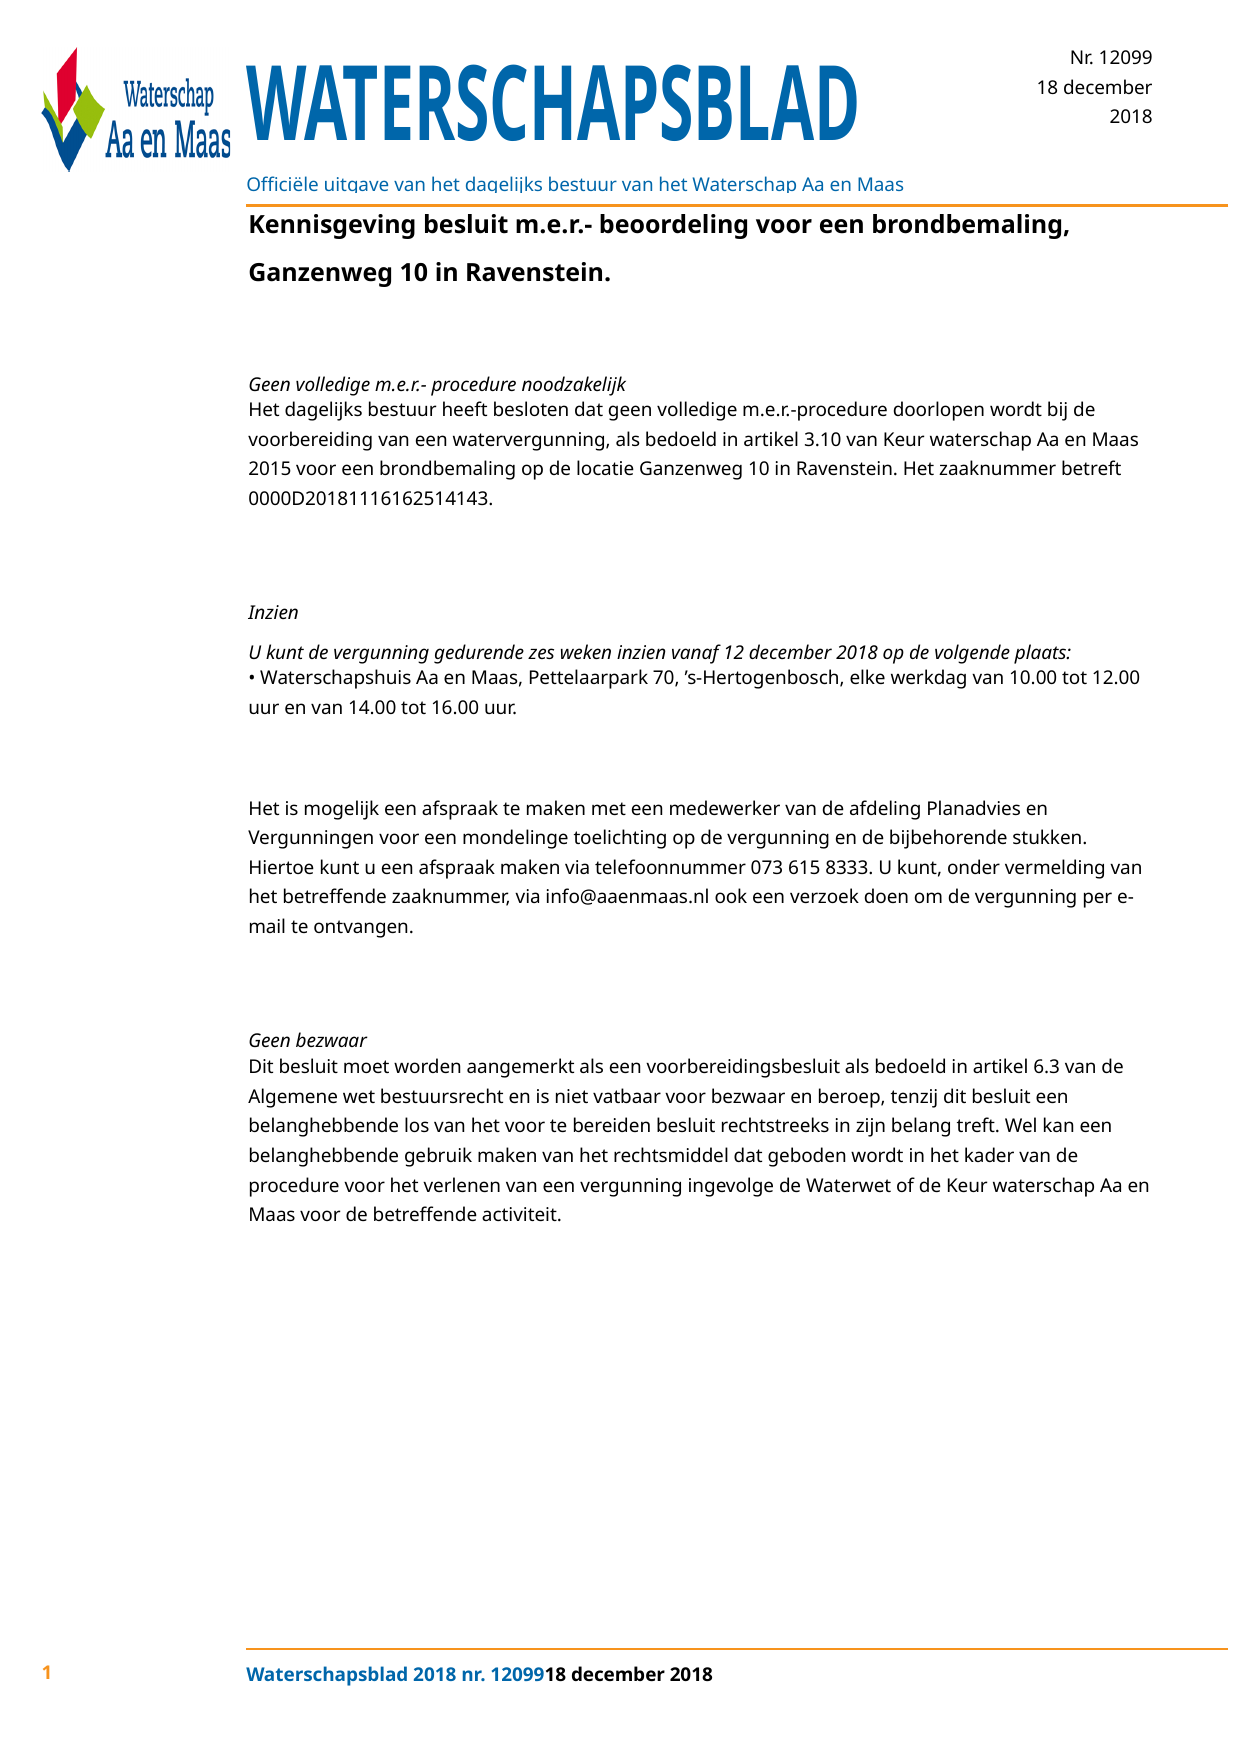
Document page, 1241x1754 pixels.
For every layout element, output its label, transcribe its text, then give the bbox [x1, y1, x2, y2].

text U kunt de vergunning gedurende zes weken inzien vanaf 12 december 2018 op de volgende plaats: [248, 639, 1152, 664]
text Geen bezwaar [248, 1028, 1152, 1053]
text Het is mogelijk een afspraak te maken met een medewerker van de afdeling Planadvies en Vergunningen voor een mondelinge toelichting op de vergunning en de bijbehorende stukken. Hiertoe kunt u een afspraak maken via telefoonnummer 073 615 8333. U kunt, onder vermelding van het betreffende zaaknummer, via info@aaenmaas.nl ook een verzoek doen om de vergunning per e-mail te ontvangen. [248, 795, 1152, 939]
text Het dagelijks bestuur heeft besloten dat geen volledige m.e.r.-procedure doorlopen wordt bij de voorbereiding van een watervergunning, als bedoeld in artikel 3.10 van Keur waterschap Aa en Maas 2015 voor een brondbemaling op de locatie Ganzenweg 10 in Ravenstein. Het zaaknummer betreft 0000D20181116162514143. [248, 396, 1152, 511]
picture [41, 47, 231, 172]
text Inzien [248, 599, 1152, 625]
text • Waterschapshuis Aa en Maas, Pettelaarpark 70, ’s-Hertogenbosch, elke werkdag van 10.00 tot 12.00 uur en van 14.00 tot 16.00 uur. [248, 664, 1152, 720]
text Geen volledige m.e.r.- procedure noodzakelijk [248, 371, 1152, 396]
text Dit besluit moet worden aangemerkt als een voorbereidingsbesluit als bedoeld in artikel 6.3 van de Algemene wet bestuursrecht en is niet vatbaar voor bezwaar en beroep, tenzij dit besluit een belanghebbende los van het voor te bereiden besluit rechtstreeks in zijn belang treft. Wel kan een belanghebbende gebruik maken van het rechtsmiddel dat geboden wordt in het kader van de procedure voor het verlenen van een vergunning ingevolge de Waterwet of de Keur waterschap Aa en Maas voor de betreffende activiteit. [248, 1053, 1152, 1227]
text Kennisgeving besluit m.e.r.- beoordeling voor een brondbemaling, Ganzenweg 10 in Ravenstein. [248, 207, 1152, 288]
